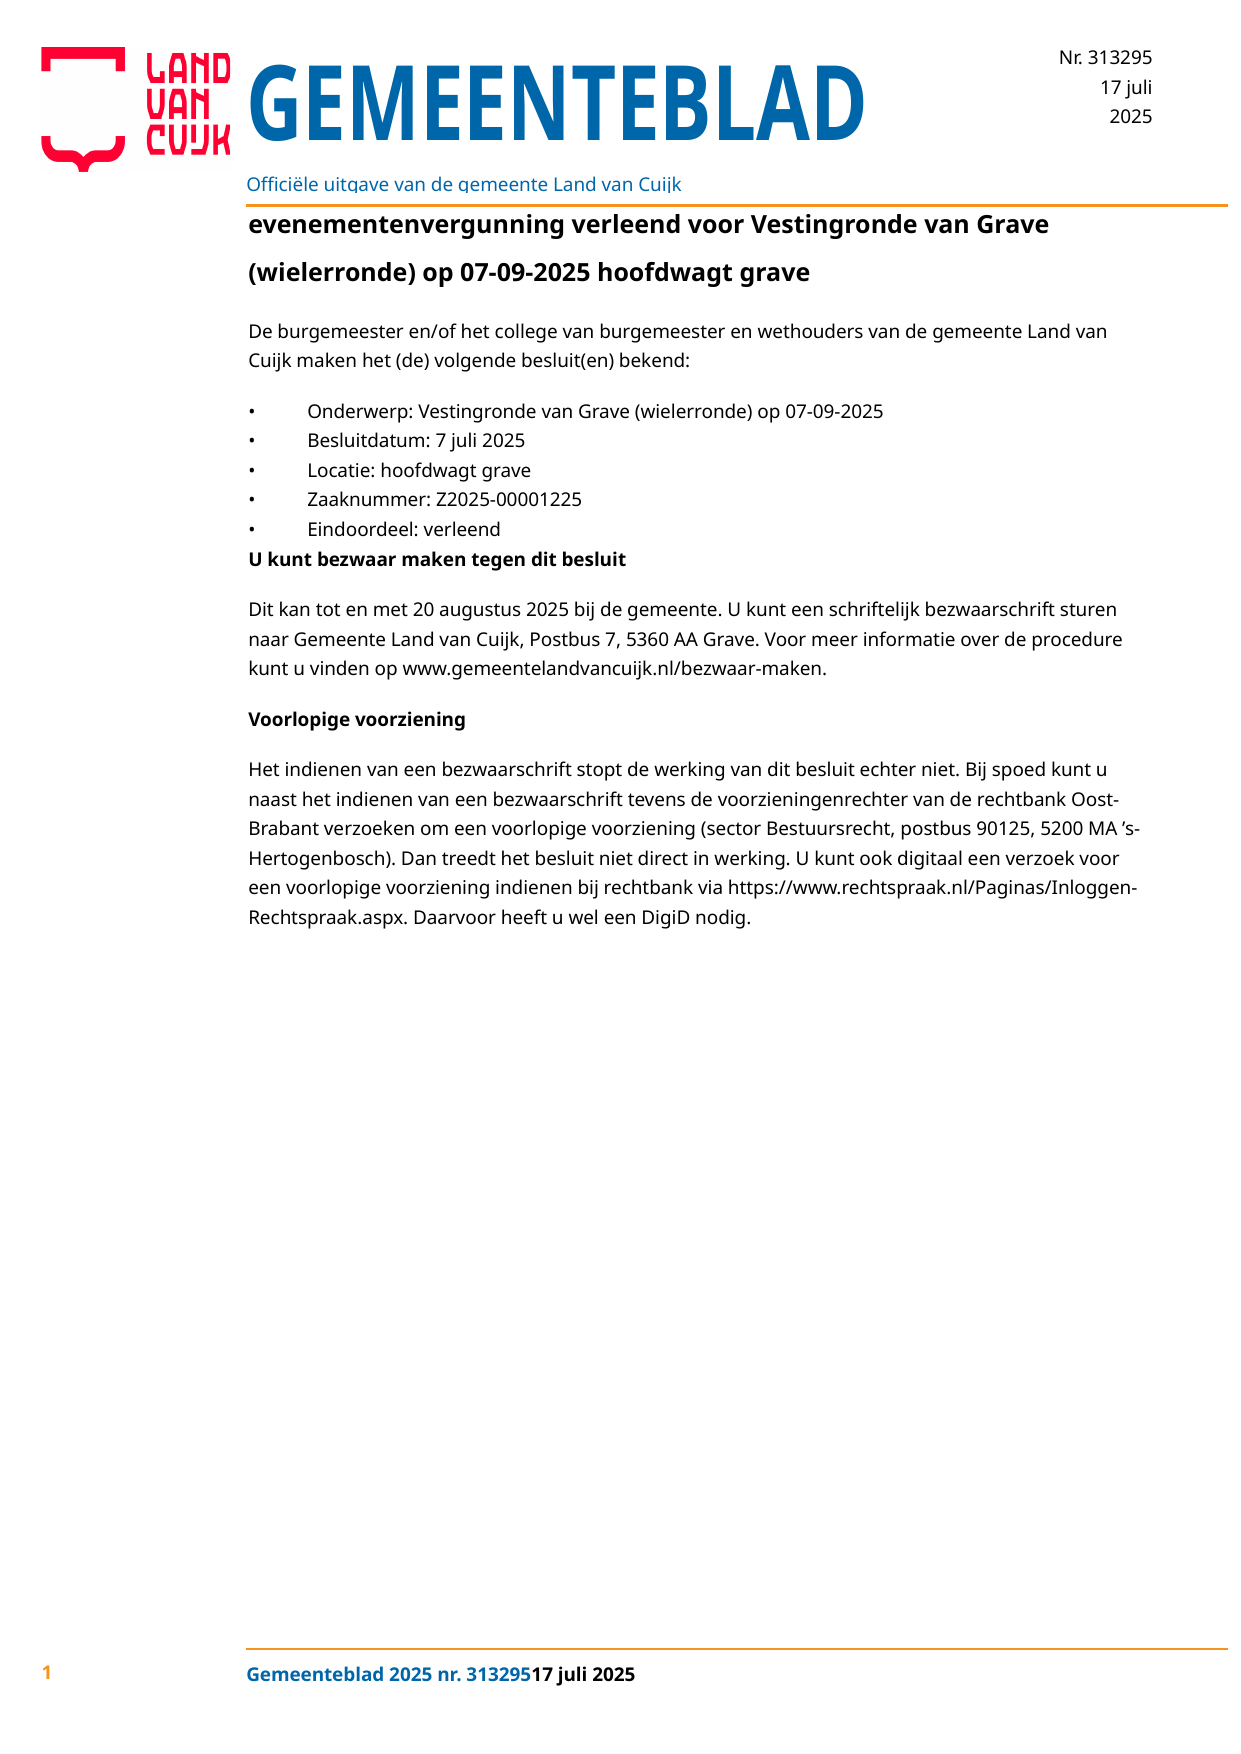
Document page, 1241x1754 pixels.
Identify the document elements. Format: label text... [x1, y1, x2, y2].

text De burgemeester en/of het college van burgemeester en wethouders van de gemeente Land van Cuijk maken het (de) volgende besluit(en) bekend: [248, 318, 1152, 373]
text evenementenvergunning verleend voor Vestingronde van Grave (wielerronde) op 07-09-2025 hoofdwagt grave [248, 207, 1152, 288]
text U kunt bezwaar maken tegen dit besluit [248, 546, 1152, 572]
list Besluitdatum: 7 juli 2025 [248, 427, 1152, 453]
list Locatie: hoofdwagt grave [248, 457, 1152, 483]
picture [41, 47, 231, 172]
list Eindoordeel: verleend [248, 516, 1152, 542]
list Zaaknummer: Z2025-00001225 [248, 487, 1152, 512]
list Onderwerp: Vestingronde van Grave (wielerronde) op 07-09-2025 [248, 398, 1152, 424]
text Dit kan tot en met 20 augustus 2025 bij de gemeente. U kunt een schriftelijk bezwaarschrift sturen naar Gemeente Land van Cuijk, Postbus 7, 5360 AA Grave. Voor meer informatie over de procedure kunt u vinden op www.gemeentelandvancuijk.nl/bezwaar-maken. [248, 596, 1152, 681]
text Het indienen van een bezwaarschrift stopt de werking van dit besluit echter niet. Bij spoed kunt u naast het indienen van een bezwaarschrift tevens de voorzieningenrechter van de rechtbank Oost-Brabant verzoeken om een voorlopige voorziening (sector Bestuursrecht, postbus 90125, 5200 MA ’s-Hertogenbosch). Dan treedt het besluit niet direct in werking. U kunt ook digitaal een verzoek voor een voorlopige voorziening indienen bij rechtbank via https://www.rechtspraak.nl/Paginas/Inloggen-Rechtspraak.aspx. Daarvoor heeft u wel een DigiD nodig. [248, 756, 1152, 930]
text Voorlopige voorziening [248, 706, 1152, 732]
